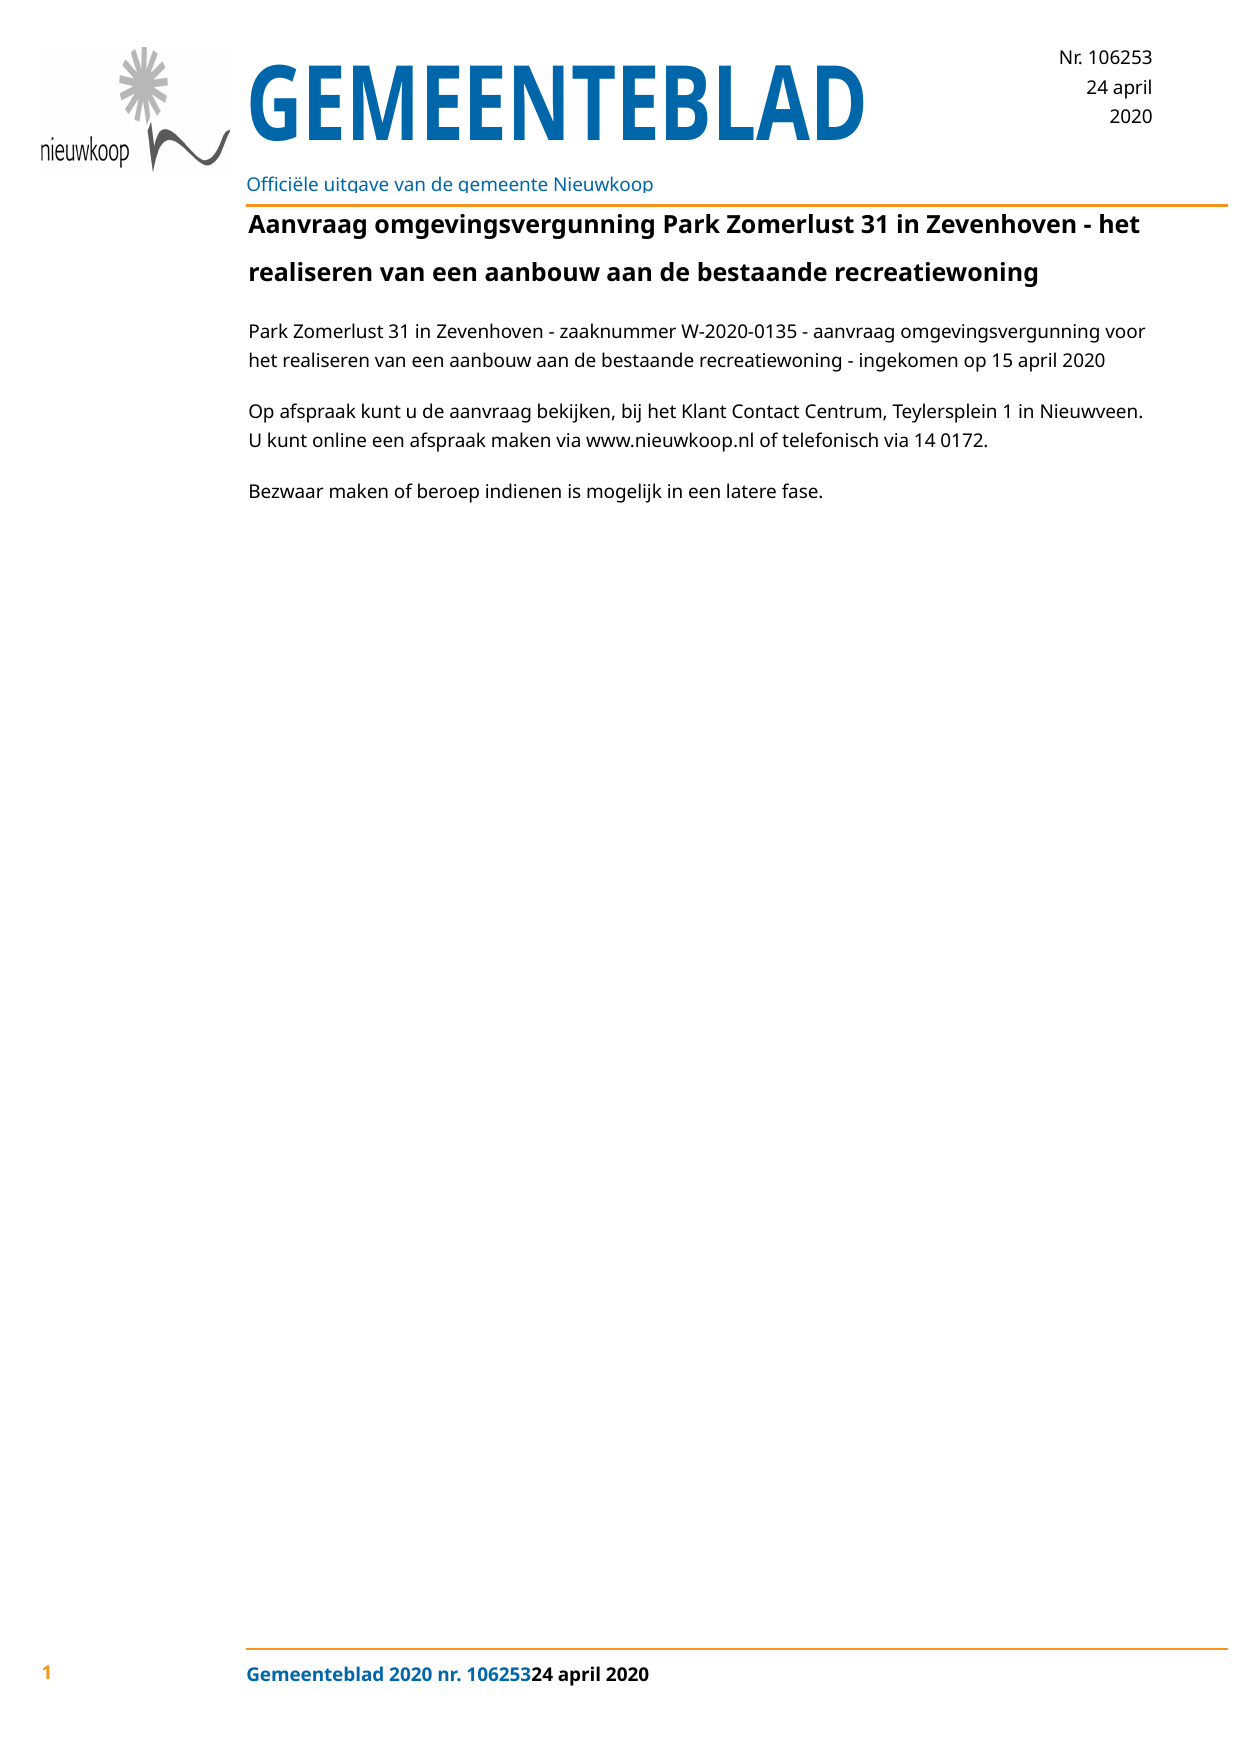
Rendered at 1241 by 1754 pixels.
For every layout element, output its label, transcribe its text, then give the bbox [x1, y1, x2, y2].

text Aanvraag omgevingsvergunning Park Zomerlust 31 in Zevenhoven - het realiseren van een aanbouw aan de bestaande recreatiewoning [248, 207, 1152, 288]
text Bezwaar maken of beroep indienen is mogelijk in een latere fase. [248, 478, 1152, 504]
text Op afspraak kunt u de aanvraag bekijken, bij het Klant Contact Centrum, Teylersplein 1 in Nieuwveen. U kunt online een afspraak maken via www.nieuwkoop.nl of telefonisch via 14 0172. [248, 398, 1152, 453]
picture [41, 47, 231, 172]
text Park Zomerlust 31 in Zevenhoven - zaaknummer W-2020-0135 - aanvraag omgevingsvergunning voor het realiseren van een aanbouw aan de bestaande recreatiewoning - ingekomen op 15 april 2020 [248, 318, 1152, 373]
